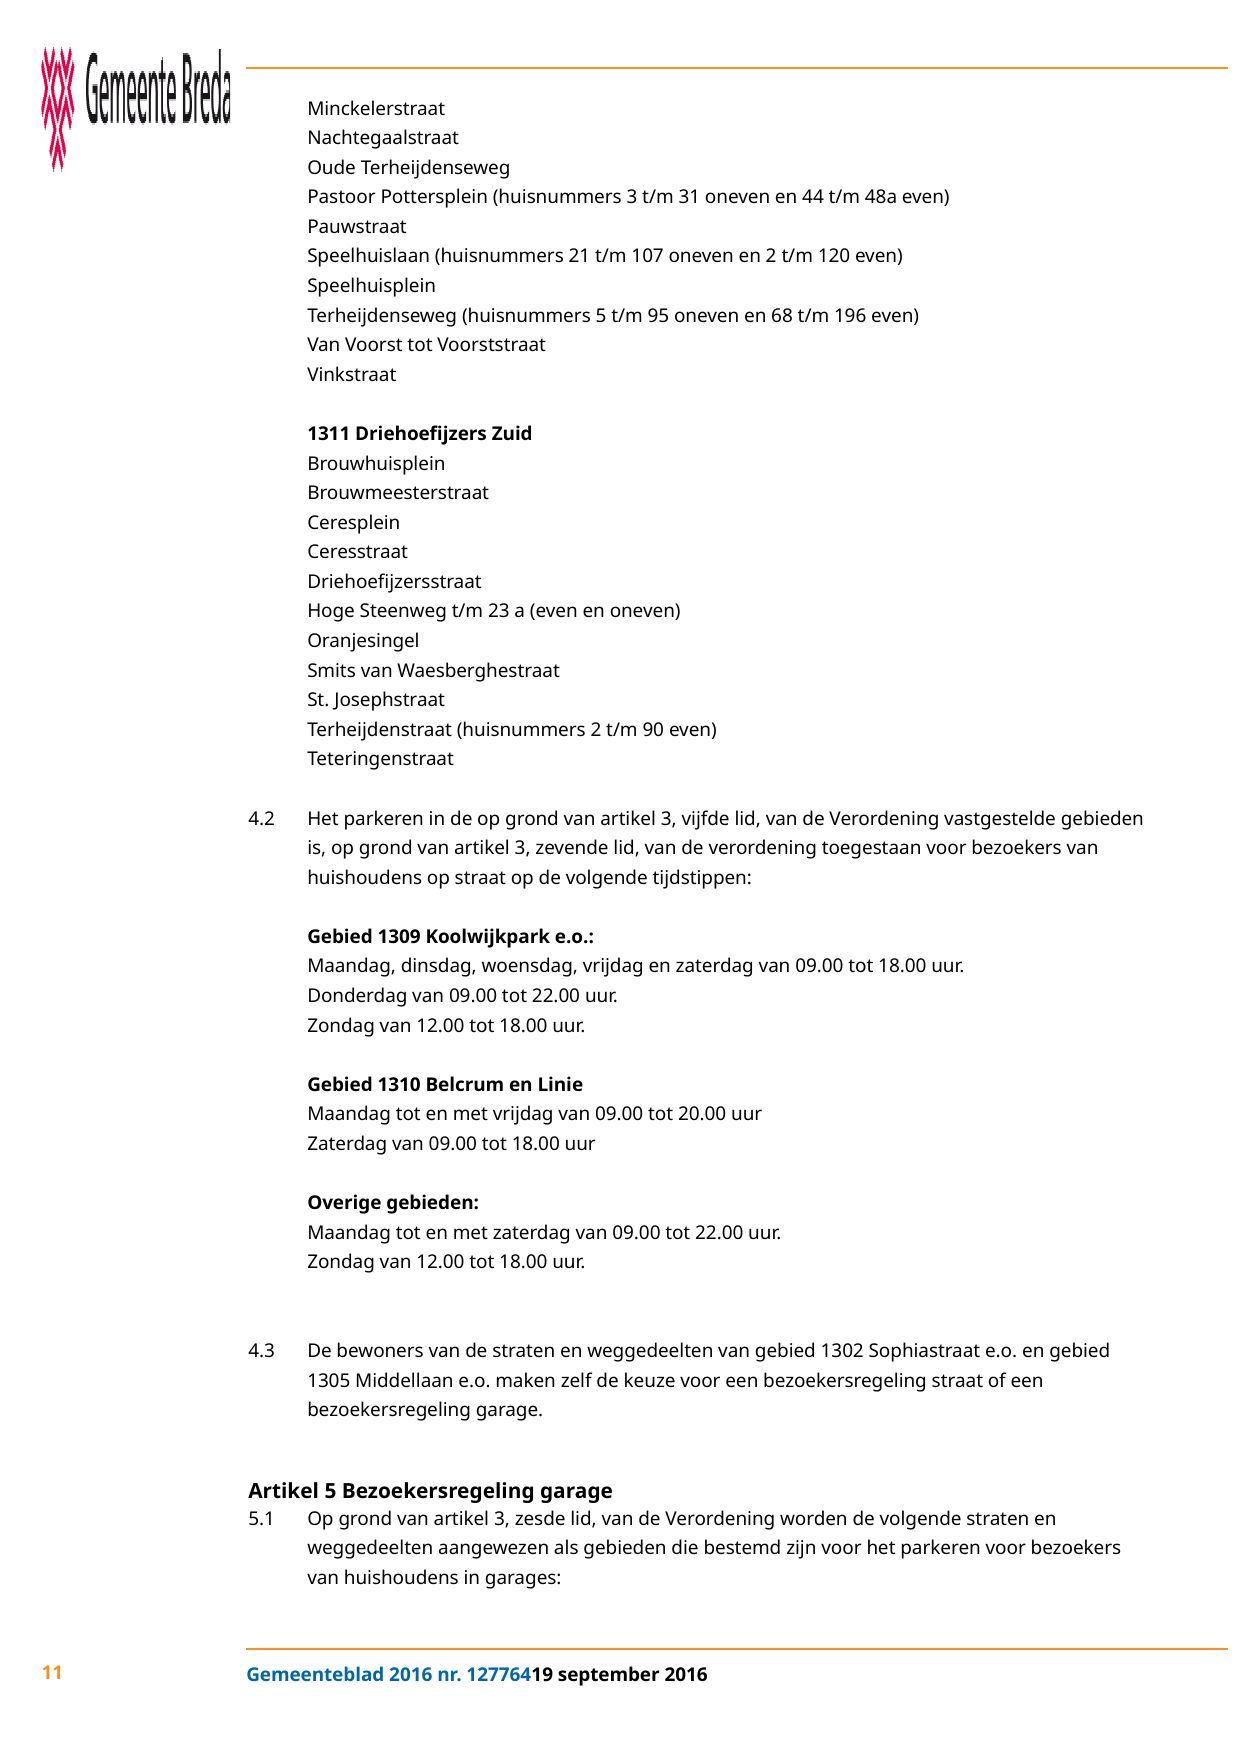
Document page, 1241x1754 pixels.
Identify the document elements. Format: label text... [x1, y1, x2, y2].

list Maandag, dinsdag, woensdag, vrijdag en zaterdag van 09.00 tot 18.00 uur. [248, 953, 1152, 978]
list Zondag van 12.00 tot 18.00 uur. [248, 1012, 1152, 1038]
list Overige gebieden: [248, 1189, 1152, 1215]
list Terheijdenstraat (huisnummers 2 t/m 90 even) [248, 716, 1152, 742]
list Minckelerstraat [248, 95, 1152, 121]
list Driehoefijzersstraat [248, 568, 1152, 594]
list Gebied 1310 Belcrum en Linie [248, 1071, 1152, 1097]
list Teteringenstraat [248, 746, 1152, 771]
list Gebied 1309 Koolwijkpark e.o.: [248, 923, 1152, 949]
list Pauwstraat [248, 213, 1152, 239]
list Nachtegaalstraat [248, 124, 1152, 150]
list Ceresplein [248, 509, 1152, 535]
list Zondag van 12.00 tot 18.00 uur. [248, 1248, 1152, 1274]
list Brouwhuisplein [248, 450, 1152, 476]
list Oranjesingel [248, 627, 1152, 653]
list St. Josephstraat [248, 686, 1152, 712]
text Artikel 5 Bezoekersregeling garage [248, 1476, 1152, 1505]
list Brouwmeesterstraat [248, 479, 1152, 505]
list Pastoor Pottersplein (huisnummers 3 t/m 31 oneven en 44 t/m 48a even) [248, 183, 1152, 209]
list Van Voorst tot Voorststraat [248, 331, 1152, 357]
list Speelhuisplein [248, 272, 1152, 298]
list Zaterdag van 09.00 tot 18.00 uur [248, 1130, 1152, 1156]
list Smits van Waesberghestraat [248, 657, 1152, 683]
picture [41, 47, 231, 172]
list Ceresstraat [248, 538, 1152, 564]
list Oude Terheijdenseweg [248, 154, 1152, 180]
list Maandag tot en met zaterdag van 09.00 tot 22.00 uur. [248, 1219, 1152, 1245]
list Donderdag van 09.00 tot 22.00 uur. [248, 982, 1152, 1008]
list Het parkeren in de op grond van artikel 3, vijfde lid, van de Verordening vastgestelde gebieden is, op grond van artikel 3, zevende lid, van de verordening toegestaan voor bezoekers van huishoudens op straat op de volgende tijdstippen: [248, 805, 1152, 890]
list Hoge Steenweg t/m 23 a (even en oneven) [248, 598, 1152, 623]
list Vinkstraat [248, 361, 1152, 387]
list 1311 Driehoefijzers Zuid [248, 420, 1152, 446]
list Maandag tot en met vrijdag van 09.00 tot 20.00 uur [248, 1101, 1152, 1126]
list Op grond van artikel 3, zesde lid, van de Verordening worden de volgende straten en weggedeelten aangewezen als gebieden die bestemd zijn voor het parkeren voor bezoekers van huishoudens in garages: [248, 1505, 1152, 1590]
list Speelhuislaan (huisnummers 21 t/m 107 oneven en 2 t/m 120 even) [248, 243, 1152, 268]
list De bewoners van de straten en weggedeelten van gebied 1302 Sophiastraat e.o. en gebied 1305 Middellaan e.o. maken zelf de keuze voor een bezoekersregeling straat of een bezoekersregeling garage. [248, 1337, 1152, 1422]
list Terheijdenseweg (huisnummers 5 t/m 95 oneven en 68 t/m 196 even) [248, 302, 1152, 328]
